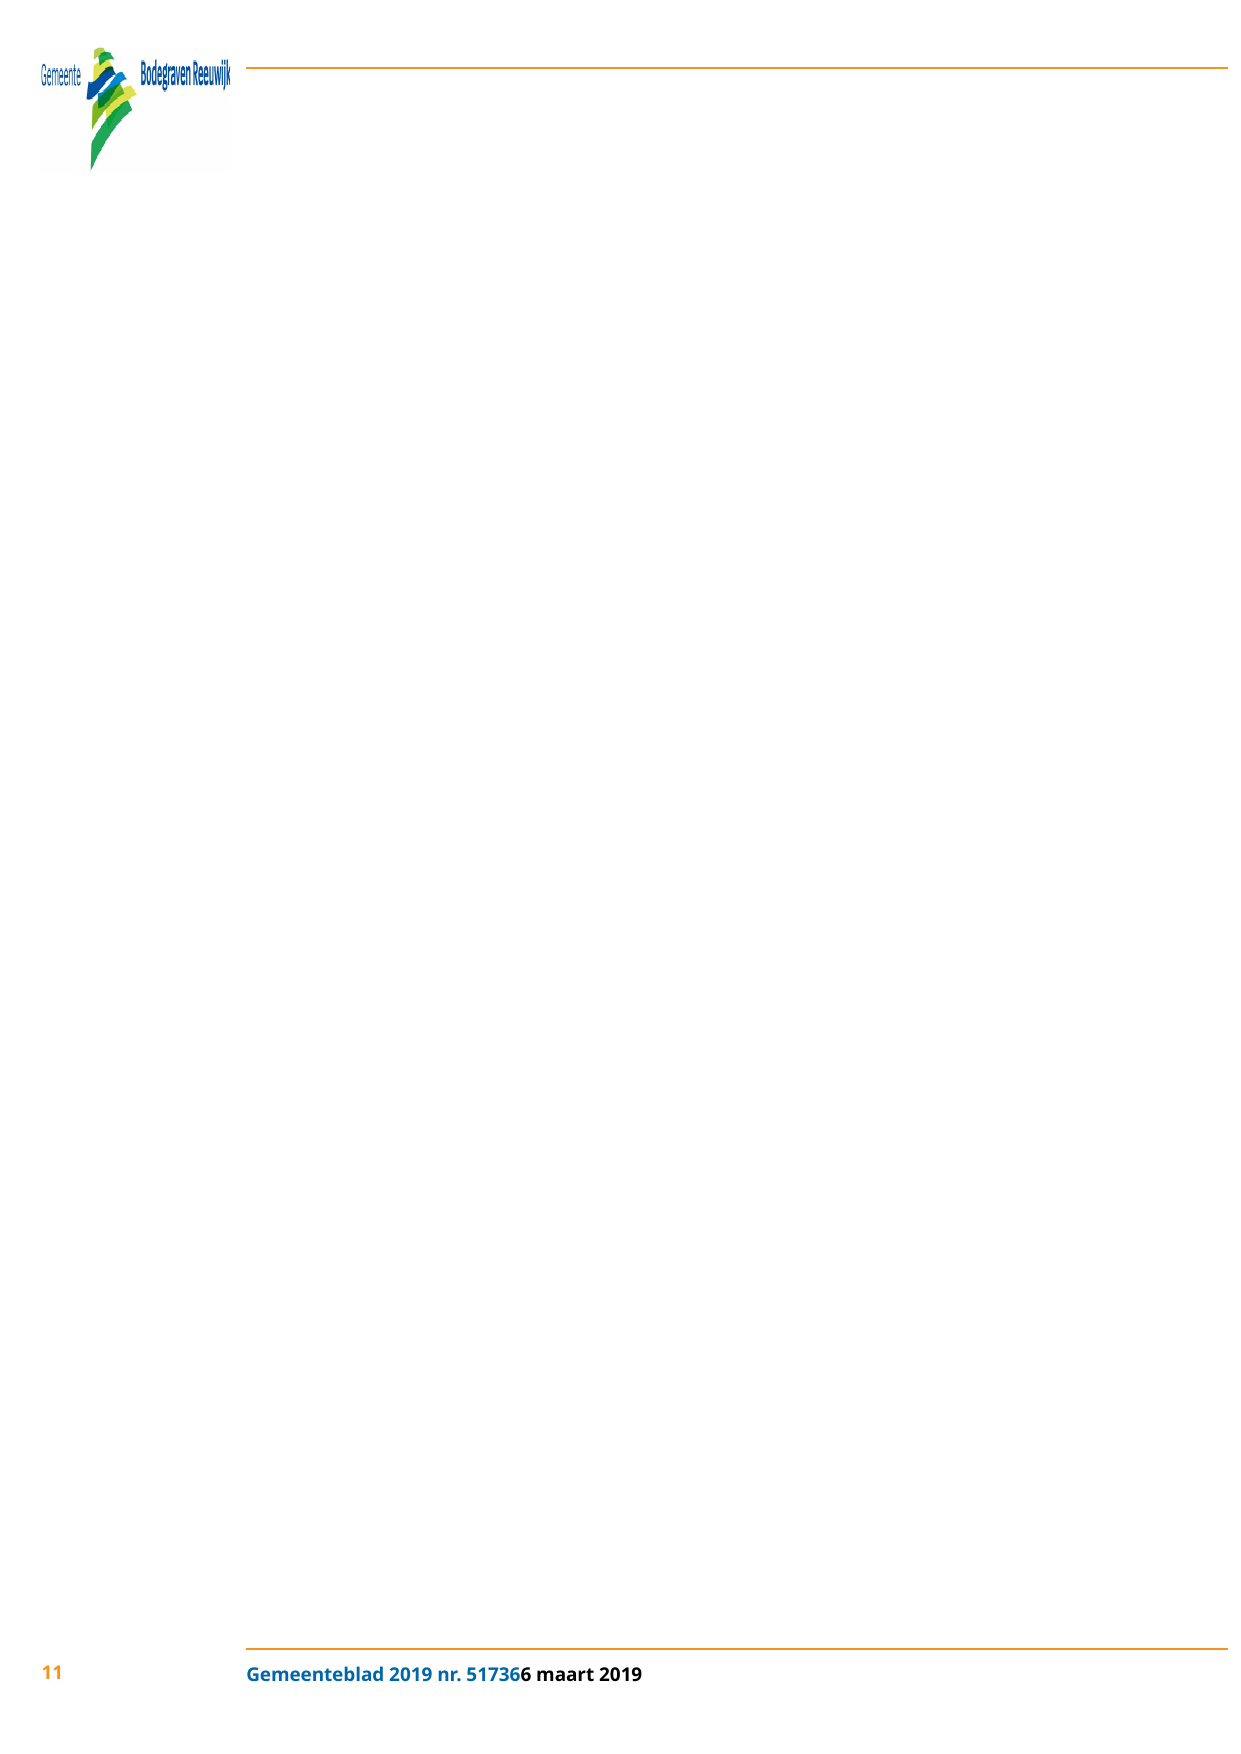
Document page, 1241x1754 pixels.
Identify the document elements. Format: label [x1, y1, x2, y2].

picture [41, 47, 231, 172]
